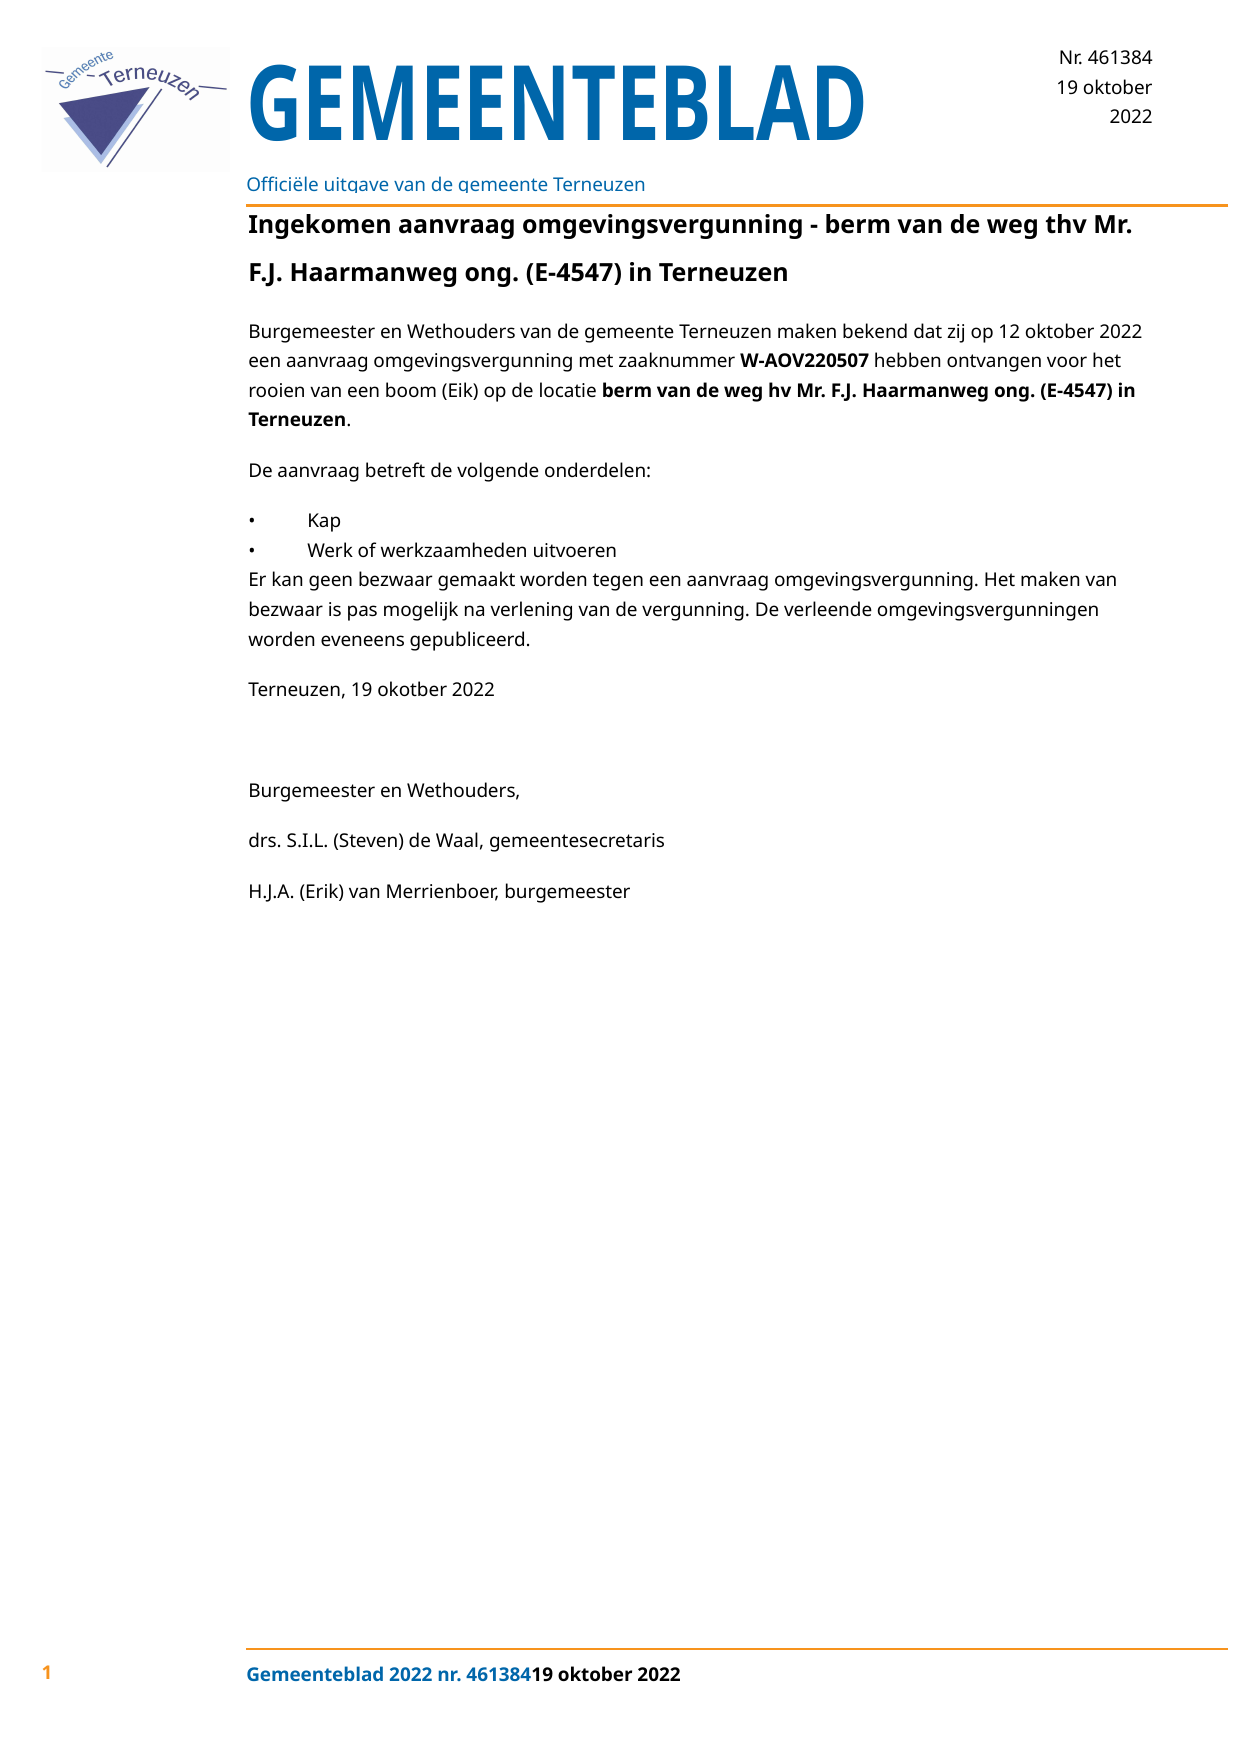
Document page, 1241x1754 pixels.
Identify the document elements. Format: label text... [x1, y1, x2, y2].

text Ingekomen aanvraag omgevingsvergunning - berm van de weg thv Mr. F.J. Haarmanweg ong. (E-4547) in Terneuzen [248, 207, 1152, 288]
text Burgemeester en Wethouders van de gemeente Terneuzen maken bekend dat zij op 12 oktober 2022 een aanvraag omgevingsvergunning met zaaknummer W-AOV220507 hebben ontvangen voor het rooien van een boom (Eik) op de locatie berm van de weg hv Mr. F.J. Haarmanweg ong. (E-4547) in Terneuzen. [248, 318, 1152, 432]
text Er kan geen bezwaar gemaakt worden tegen een aanvraag omgevingsvergunning. Het maken van bezwaar is pas mogelijk na verlening van de vergunning. De verleende omgevingsvergunningen worden eveneens gepubliceerd. [248, 567, 1152, 652]
list Werk of werkzaamheden uitvoeren [248, 537, 1152, 563]
text De aanvraag betreft de volgende onderdelen: [248, 457, 1152, 483]
list Kap [248, 507, 1152, 533]
picture [41, 47, 231, 172]
text Burgemeester en Wethouders, [248, 777, 1152, 803]
text Terneuzen, 19 okotber 2022 [248, 676, 1152, 702]
text H.J.A. (Erik) van Merrienboer, burgemeester [248, 878, 1152, 904]
text drs. S.I.L. (Steven) de Waal, gemeentesecretaris [248, 827, 1152, 853]
